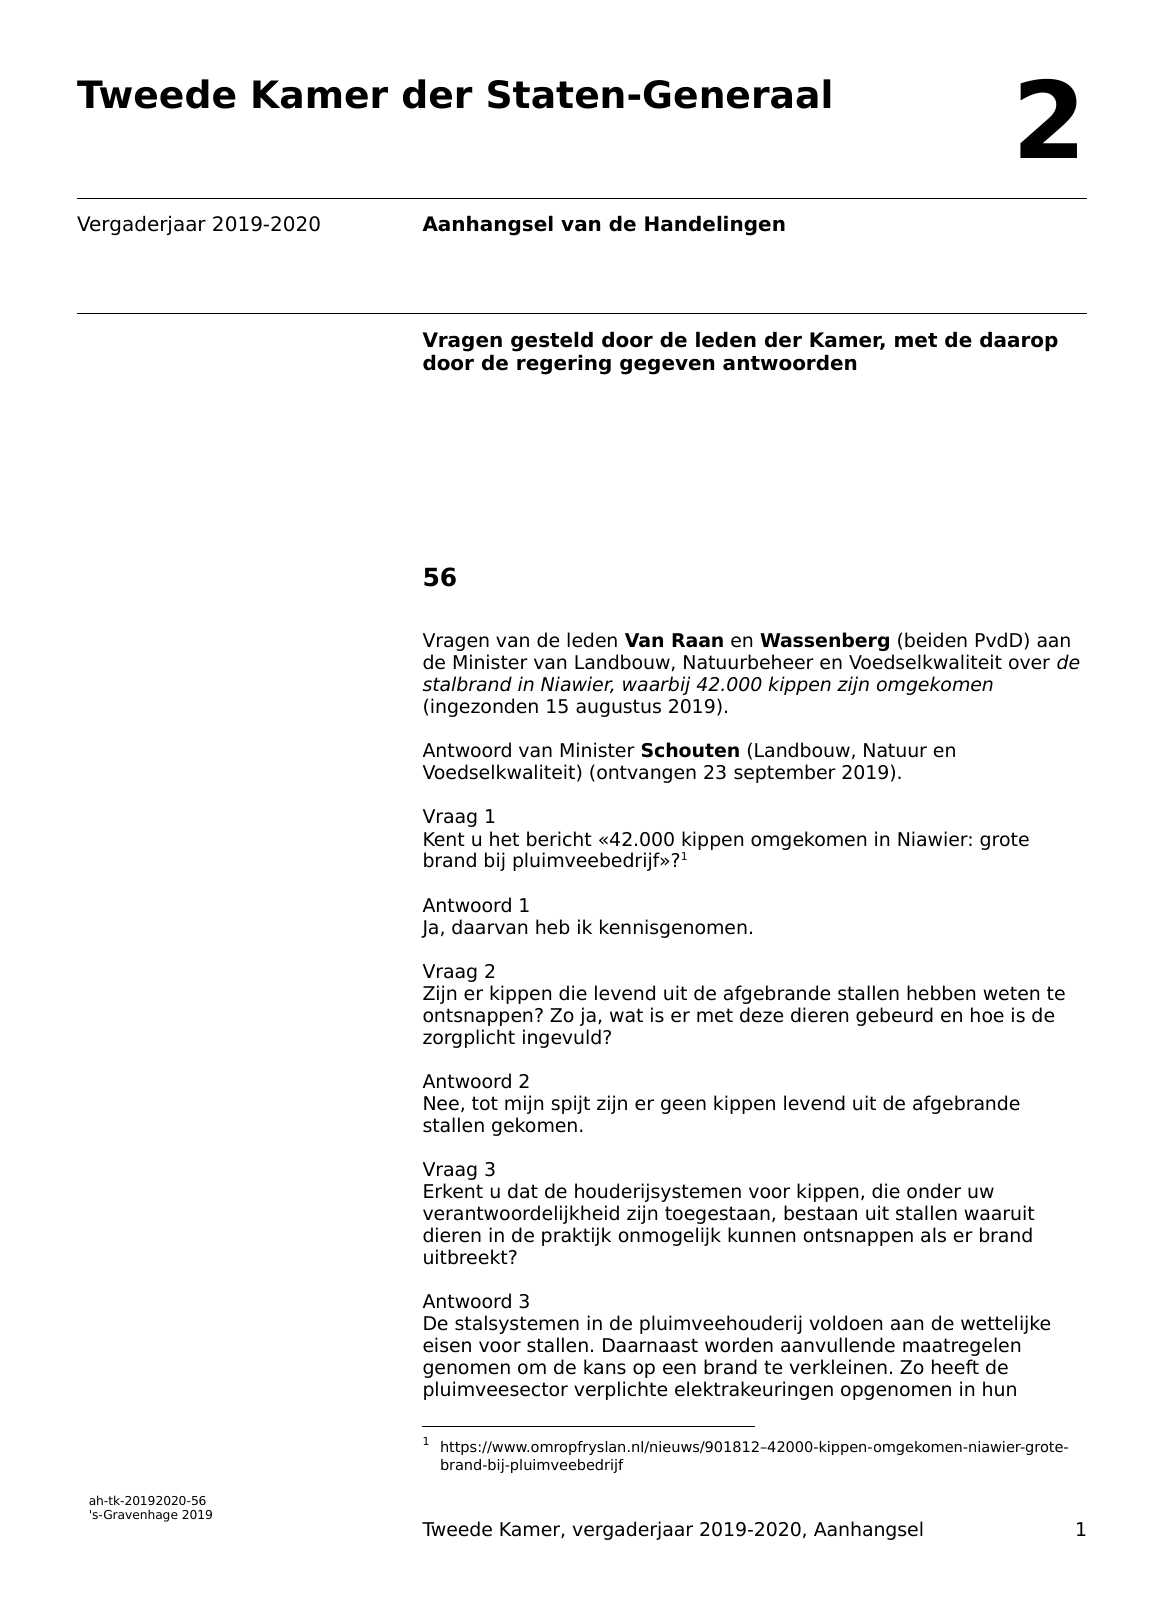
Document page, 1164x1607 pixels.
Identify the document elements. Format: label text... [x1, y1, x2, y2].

text Nee, tot mijn spijt zijn er geen kippen levend uit de afgebrande stallen gekomen. [422, 1093, 1087, 1137]
text Antwoord van Minister Schouten (Landbouw, Natuur en Voedselkwaliteit) (ontvangen 23 september 2019). [422, 740, 1087, 784]
table_header 2 [886, 59, 1087, 198]
text Antwoord 1 [422, 894, 1087, 917]
text https://www.omropfryslan.nl/nieuws/901812–42000-kippen-omgekomen-niawier-grote-brand-bij-pluimveebedrijf [422, 1435, 1087, 1474]
text De stalsystemen in de pluimveehouderij voldoen aan de wettelijke eisen voor stallen. Daarnaast worden aanvullende maatregelen genomen om de kans op een brand te verkleinen. Zo heeft de pluimveesector verplichte elektrakeuringen opgenomen in hun [422, 1313, 1087, 1401]
table_cell Vergaderjaar 2019-2020 [77, 199, 422, 313]
text Antwoord 3 [422, 1291, 1087, 1313]
text Kent u het bericht «42.000 kippen omgekomen in Niawier: grote brand bij pluimveebedrijf»? [422, 828, 1087, 872]
text Vragen van de leden Van Raan en Wassenberg (beiden PvdD) aan de Minister van Landbouw, Natuurbeheer en Voedselkwaliteit over de stalbrand in Niawier, waarbij 42.000 kippen zijn omgekomen (ingezonden 15 augustus 2019). [422, 630, 1087, 718]
text Vraag 3 [422, 1159, 1087, 1181]
text Ja, daarvan heb ik kennisgenomen. [422, 917, 1087, 938]
text Erkent u dat de houderijsystemen voor kippen, die onder uw verantwoordelijkheid zijn toegestaan, bestaan uit stallen waaruit dieren in de praktijk onmogelijk kunnen ontsnappen als er brand uitbreekt? [422, 1181, 1087, 1269]
table_header Tweede Kamer der Staten-Generaal [77, 59, 886, 198]
table_cell Aanhangsel van de Handelingen [422, 199, 1087, 313]
text 's-Gravenhage 2019 [88, 1508, 323, 1522]
table_cell Vragen gesteld door de leden der Kamer, met de daarop door de regering gegeven antwoorden [422, 314, 1087, 375]
text 56 [422, 563, 1087, 592]
text Zijn er kippen die levend uit de afgebrande stallen hebben weten te ontsnappen? Zo ja, wat is er met deze dieren gebeurd en hoe is de zorgplicht ingevuld? [422, 983, 1087, 1049]
text ah-tk-20192020-56 [88, 1494, 323, 1508]
text Vraag 2 [422, 961, 1087, 983]
text Vraag 1 [422, 806, 1087, 828]
table_cell [77, 314, 422, 375]
text Antwoord 2 [422, 1071, 1087, 1093]
